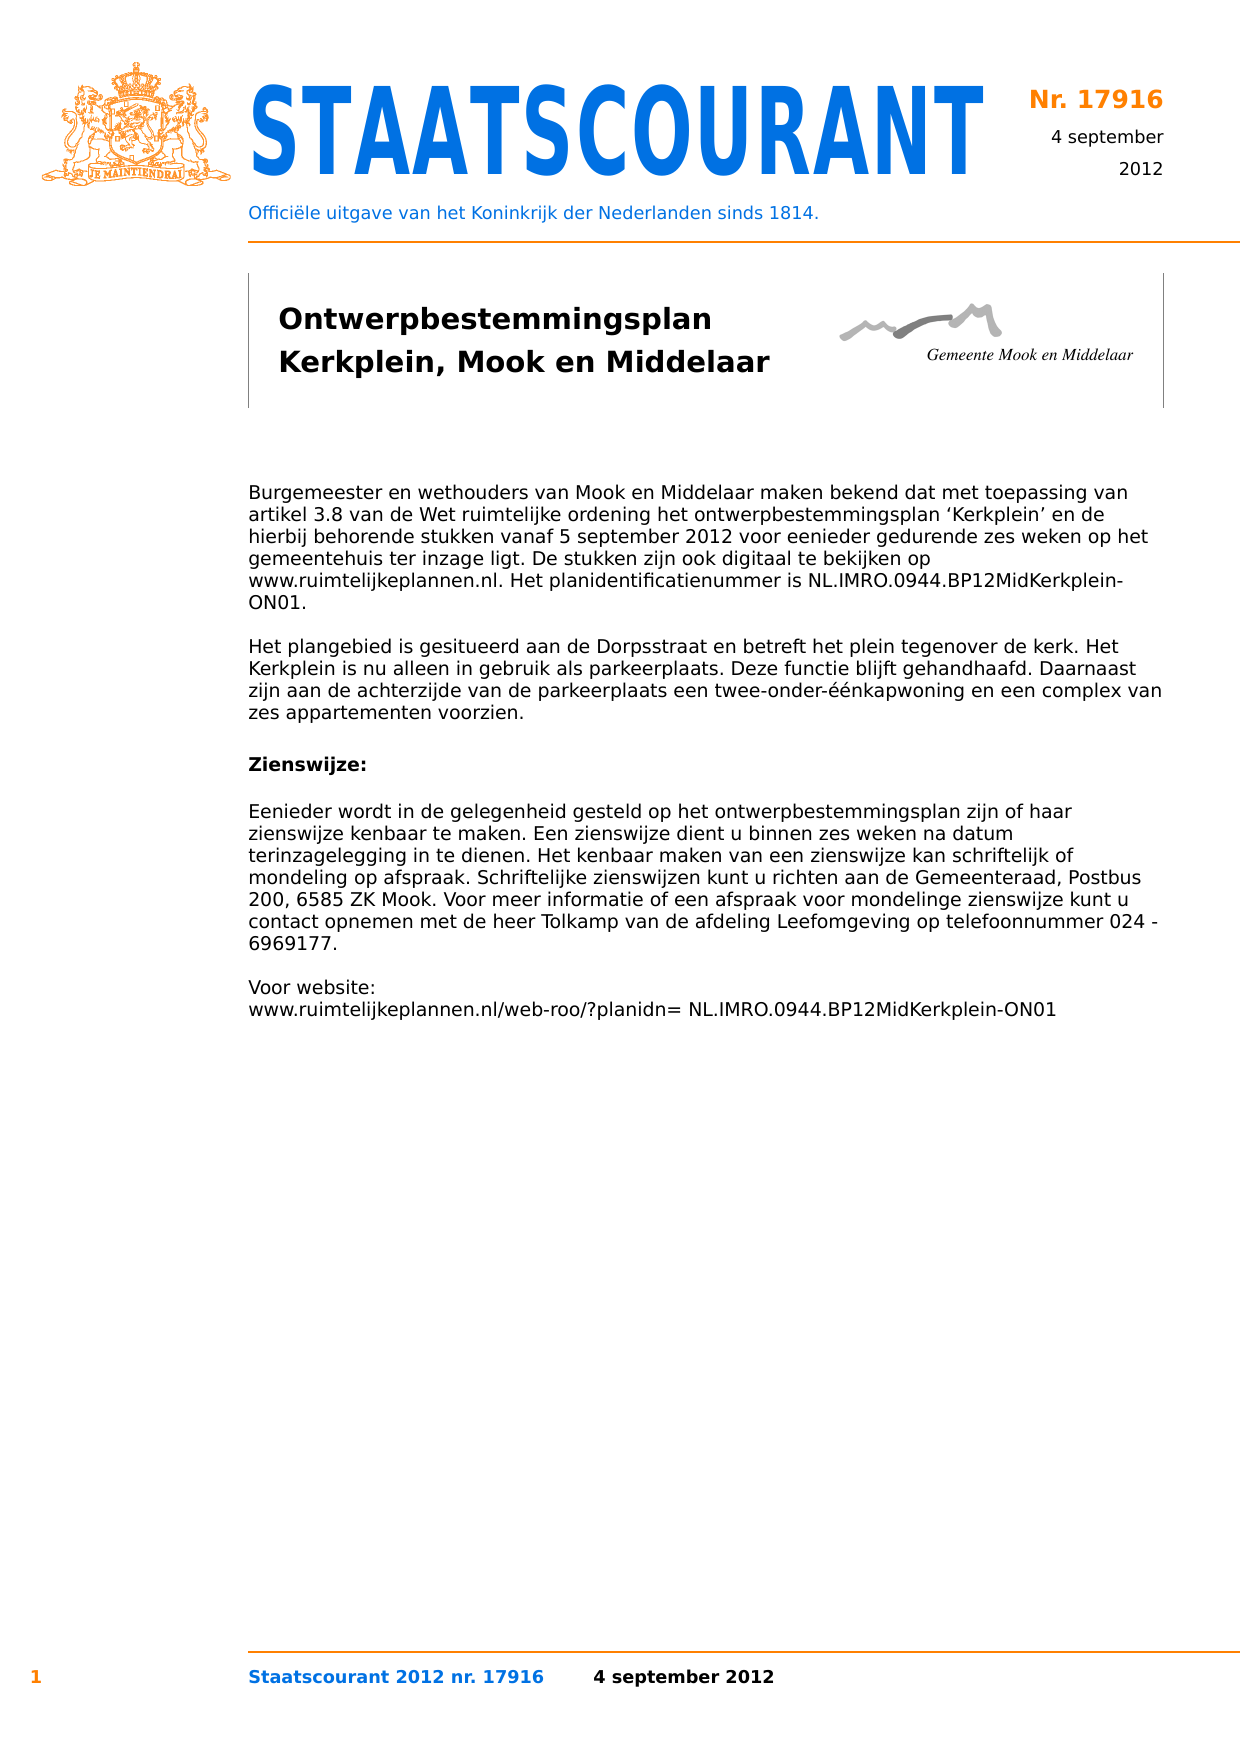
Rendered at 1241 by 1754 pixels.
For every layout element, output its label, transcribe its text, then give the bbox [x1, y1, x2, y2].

table_header Nr. 17916 [998, 62, 1240, 121]
table_cell 2012 [998, 153, 1240, 203]
picture [41, 62, 231, 186]
picture [838, 302, 1134, 362]
table_header [25, 62, 248, 241]
table_cell Officiële uitgave van het Koninkrijk der Nederlanden sinds 1814. [248, 203, 1240, 241]
text Het plangebied is gesitueerd aan de Dorpsstraat en betreft het plein tegenover de kerk. Het Kerkplein is nu alleen in gebruik als parkeerplaats. Deze functie blijft gehandhaafd. Daarnaast zijn aan de achterzijde van de parkeerplaats een twee-onder-éénkapwoning en een complex van zes appartementen voorzien. [248, 636, 1163, 724]
subtitle Zienswijze: [248, 754, 1163, 776]
text Voor website: [248, 977, 1163, 999]
table_header STAATSCOURANT [248, 62, 998, 203]
subtitle Ontwerpbestemmingsplan Kerkplein, Mook en Middelaar [249, 273, 1163, 408]
table_cell 4 september [998, 121, 1240, 153]
text www.ruimtelijkeplannen.nl/web-roo/?planidn= NL.IMRO.0944.BP12MidKerkplein-ON01 [248, 999, 1163, 1021]
text Eenieder wordt in de gelegenheid gesteld op het ontwerpbestemmingsplan zijn of haar zienswijze kenbaar te maken. Een zienswijze dient u binnen zes weken na datum terinzagelegging in te dienen. Het kenbaar maken van een zienswijze kan schriftelijk of mondeling op afspraak. Schriftelijke zienswijzen kunt u richten aan de Gemeenteraad, Postbus 200, 6585 ZK Mook. Voor meer informatie of een afspraak voor mondelinge zienswijze kunt u contact opnemen met de heer Tolkamp van de afdeling Leefomgeving op telefoonnummer 024 -6969177. [248, 801, 1163, 955]
text Burgemeester en wethouders van Mook en Middelaar maken bekend dat met toepassing van artikel 3.8 van de Wet ruimtelijke ordening het ontwerpbestemmingsplan ‘Kerkplein’ en de hierbij behorende stukken vanaf 5 september 2012 voor eenieder gedurende zes weken op het gemeentehuis ter inzage ligt. De stukken zijn ook digitaal te bekijken op www.ruimtelijkeplannen.nl. Het planidentificatienummer is NL.IMRO.0944.BP12MidKerkplein-ON01. [248, 482, 1163, 614]
